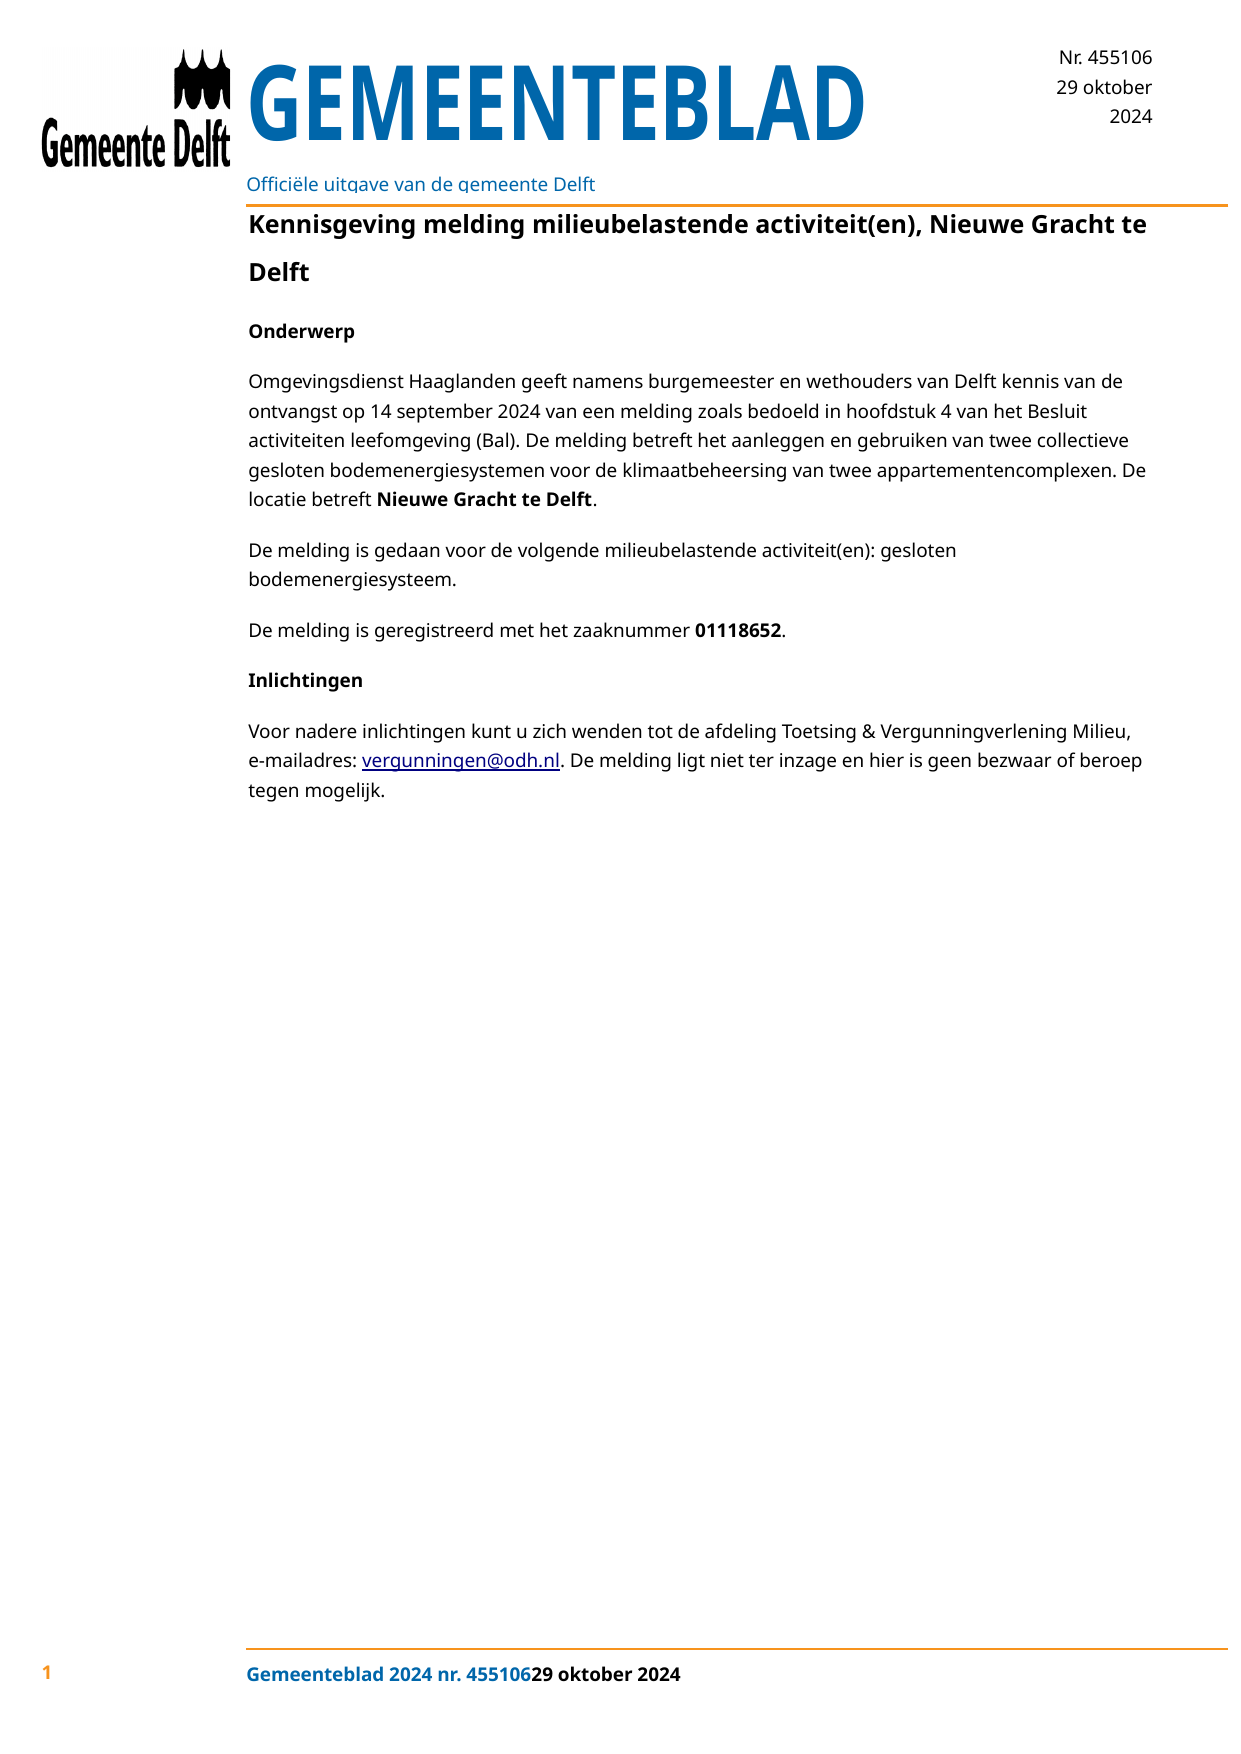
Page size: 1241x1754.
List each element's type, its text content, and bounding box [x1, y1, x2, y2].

text De melding is gedaan voor de volgende milieubelastende activiteit(en): gesloten bodemenergiesysteem. [248, 537, 1152, 592]
text Voor nadere inlichtingen kunt u zich wenden tot de afdeling Toetsing & Vergunningverlening Milieu, e-mailadres: vergunningen@odh.nl. De melding ligt niet ter inzage en hier is geen bezwaar of beroep tegen mogelijk. [248, 718, 1152, 803]
text De melding is geregistreerd met het zaaknummer 01118652. [248, 617, 1152, 643]
text Kennisgeving melding milieubelastende activiteit(en), Nieuwe Gracht te Delft [248, 207, 1152, 288]
text Inlichtingen [248, 667, 1152, 693]
picture [41, 47, 231, 172]
text Omgevingsdienst Haaglanden geeft namens burgemeester en wethouders van Delft kennis van de ontvangst op 14 september 2024 van een melding zoals bedoeld in hoofdstuk 4 van het Besluit activiteiten leefomgeving (Bal). De melding betreft het aanleggen en gebruiken van twee collectieve gesloten bodemenergiesystemen voor de klimaatbeheersing van twee appartementencomplexen. De locatie betreft Nieuwe Gracht te Delft. [248, 368, 1152, 512]
text Onderwerp [248, 318, 1152, 344]
